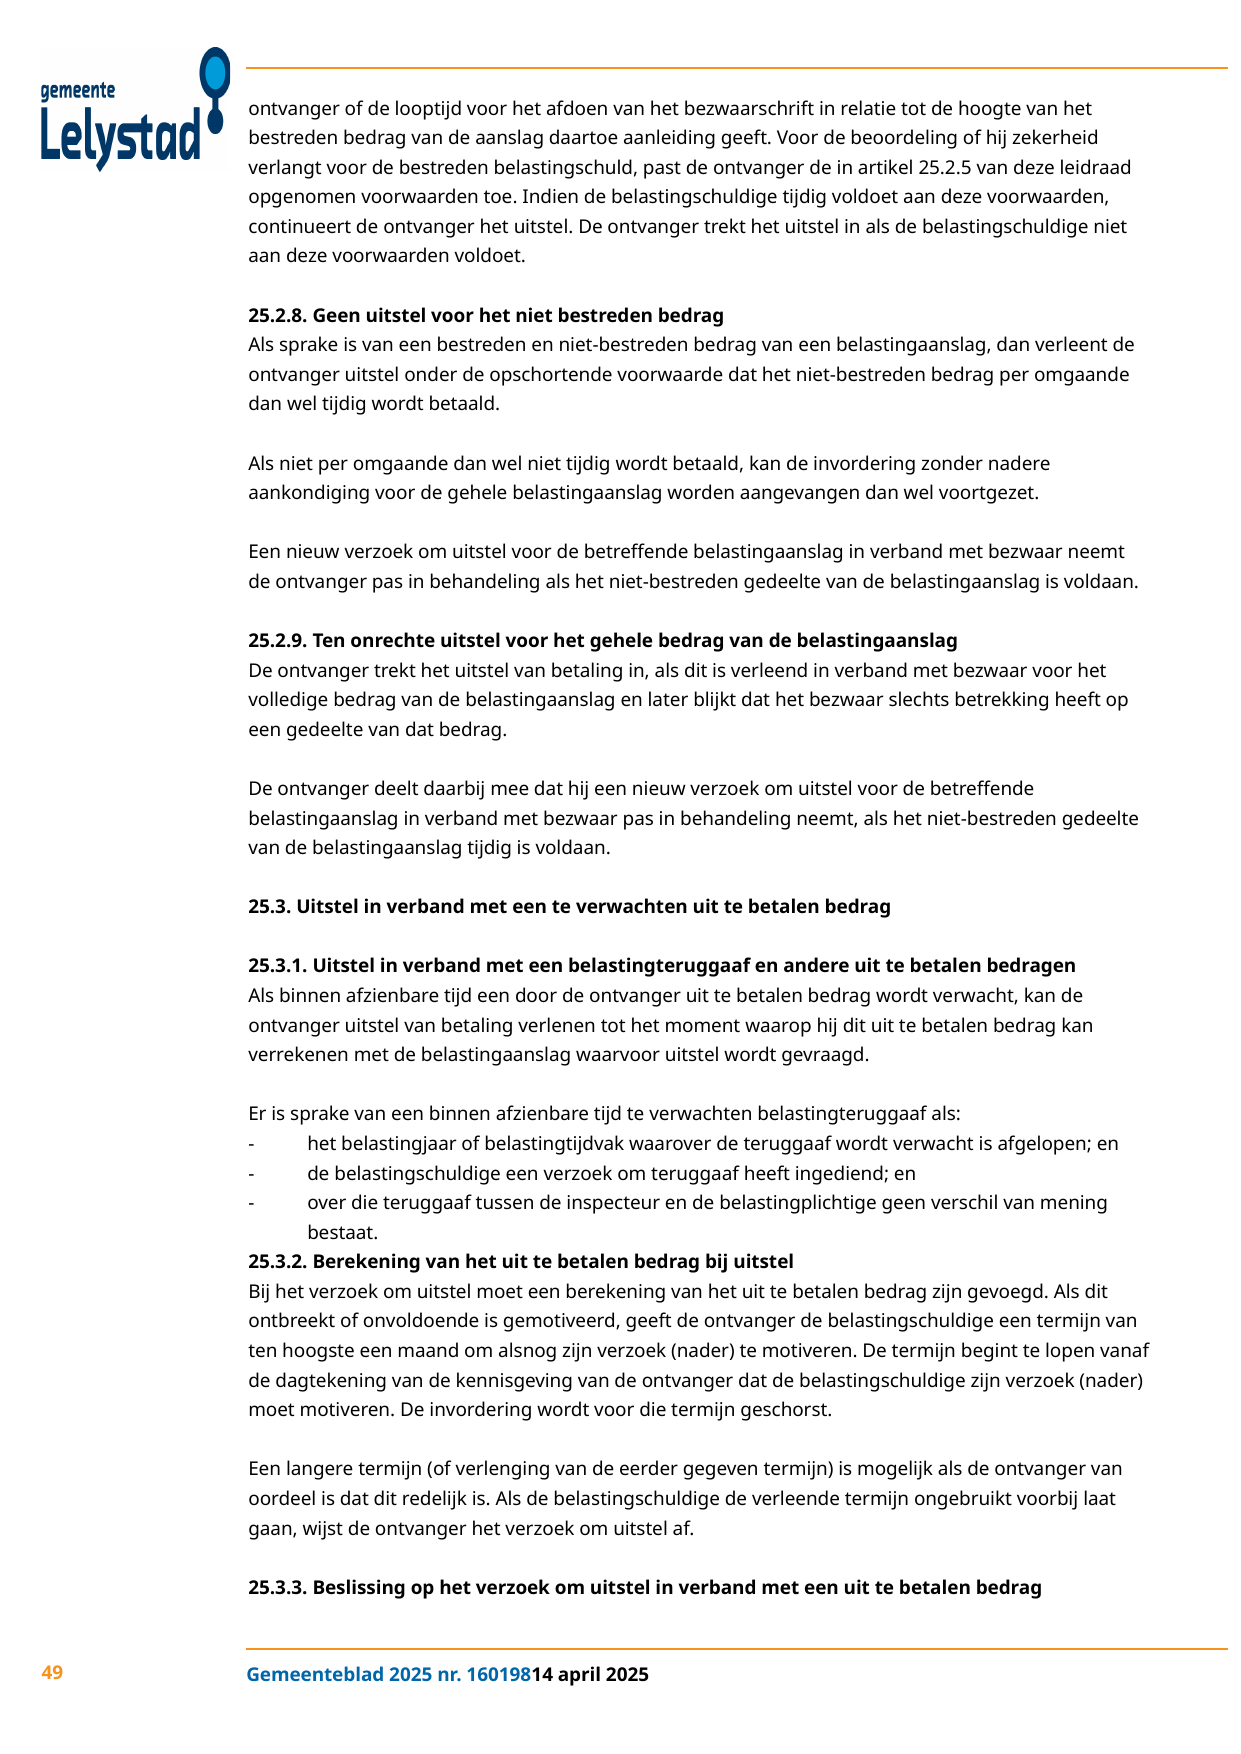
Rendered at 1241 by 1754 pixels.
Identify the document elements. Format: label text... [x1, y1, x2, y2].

text 25.3.3. Beslissing op het verzoek om uitstel in verband met een uit te betalen bedrag [248, 1574, 1152, 1600]
list de belastingschuldige een verzoek om teruggaaf heeft ingediend; en [248, 1160, 1152, 1186]
text Een langere termijn (of verlenging van de eerder gegeven termijn) is mogelijk als de ontvanger van oordeel is dat dit redelijk is. Als de belastingschuldige de verleende termijn ongebruikt voorbij laat gaan, wijst de ontvanger het verzoek om uitstel af. [248, 1456, 1152, 1541]
text 25.3.1. Uitstel in verband met een belastingteruggaaf en andere uit te betalen bedragen [248, 953, 1152, 978]
text 25.2.9. Ten onrechte uitstel voor het gehele bedrag van de belastingaanslag [248, 627, 1152, 653]
text De ontvanger deelt daarbij mee dat hij een nieuw verzoek om uitstel voor de betreffende belastingaanslag in verband met bezwaar pas in behandeling neemt, als het niet-bestreden gedeelte van de belastingaanslag tijdig is voldaan. [248, 775, 1152, 860]
text Bij het verzoek om uitstel moet een berekening van het uit te betalen bedrag zijn gevoegd. Als dit ontbreekt of onvoldoende is gemotiveerd, geeft de ontvanger de belastingschuldige een termijn van ten hoogste een maand om alsnog zijn verzoek (nader) te motiveren. De termijn begint te lopen vanaf de dagtekening van de kennisgeving van de ontvanger dat de belastingschuldige zijn verzoek (nader) moet motiveren. De invordering wordt voor die termijn geschorst. [248, 1278, 1152, 1422]
text Als binnen afzienbare tijd een door de ontvanger uit te betalen bedrag wordt verwacht, kan de ontvanger uitstel van betaling verlenen tot het moment waarop hij dit uit te betalen bedrag kan verrekenen met de belastingaanslag waarvoor uitstel wordt gevraagd. [248, 982, 1152, 1067]
text De ontvanger trekt het uitstel van betaling in, als dit is verleend in verband met bezwaar voor het volledige bedrag van de belastingaanslag en later blijkt dat het bezwaar slechts betrekking heeft op een gedeelte van dat bedrag. [248, 657, 1152, 742]
text Er is sprake van een binnen afzienbare tijd te verwachten belastingteruggaaf als: [248, 1101, 1152, 1126]
text ontvanger of de looptijd voor het afdoen van het bezwaarschrift in relatie tot de hoogte van het bestreden bedrag van de aanslag daartoe aanleiding geeft. Voor de beoordeling of hij zekerheid verlangt voor de bestreden belastingschuld, past de ontvanger de in artikel 25.2.5 van deze leidraad opgenomen voorwaarden toe. Indien de belastingschuldige tijdig voldoet aan deze voorwaarden, continueert de ontvanger het uitstel. De ontvanger trekt het uitstel in als de belastingschuldige niet aan deze voorwaarden voldoet. [248, 95, 1152, 268]
text Als sprake is van een bestreden en niet-bestreden bedrag van een belastingaanslag, dan verleent de ontvanger uitstel onder de opschortende voorwaarde dat het niet-bestreden bedrag per omgaande dan wel tijdig wordt betaald. [248, 331, 1152, 416]
text 25.3.2. Berekening van het uit te betalen bedrag bij uitstel [248, 1248, 1152, 1274]
text 25.3. Uitstel in verband met een te verwachten uit te betalen bedrag [248, 893, 1152, 919]
text Als niet per omgaande dan wel niet tijdig wordt betaald, kan de invordering zonder nadere aankondiging voor de gehele belastingaanslag worden aangevangen dan wel voortgezet. [248, 450, 1152, 505]
list over die teruggaaf tussen de inspecteur en de belastingplichtige geen verschil van mening bestaat. [248, 1189, 1152, 1245]
list het belastingjaar of belastingtijdvak waarover de teruggaaf wordt verwacht is afgelopen; en [248, 1130, 1152, 1156]
picture [41, 47, 231, 172]
text Een nieuw verzoek om uitstel voor de betreffende belastingaanslag in verband met bezwaar neemt de ontvanger pas in behandeling als het niet-bestreden gedeelte van de belastingaanslag is voldaan. [248, 538, 1152, 594]
text 25.2.8. Geen uitstel voor het niet bestreden bedrag [248, 302, 1152, 328]
